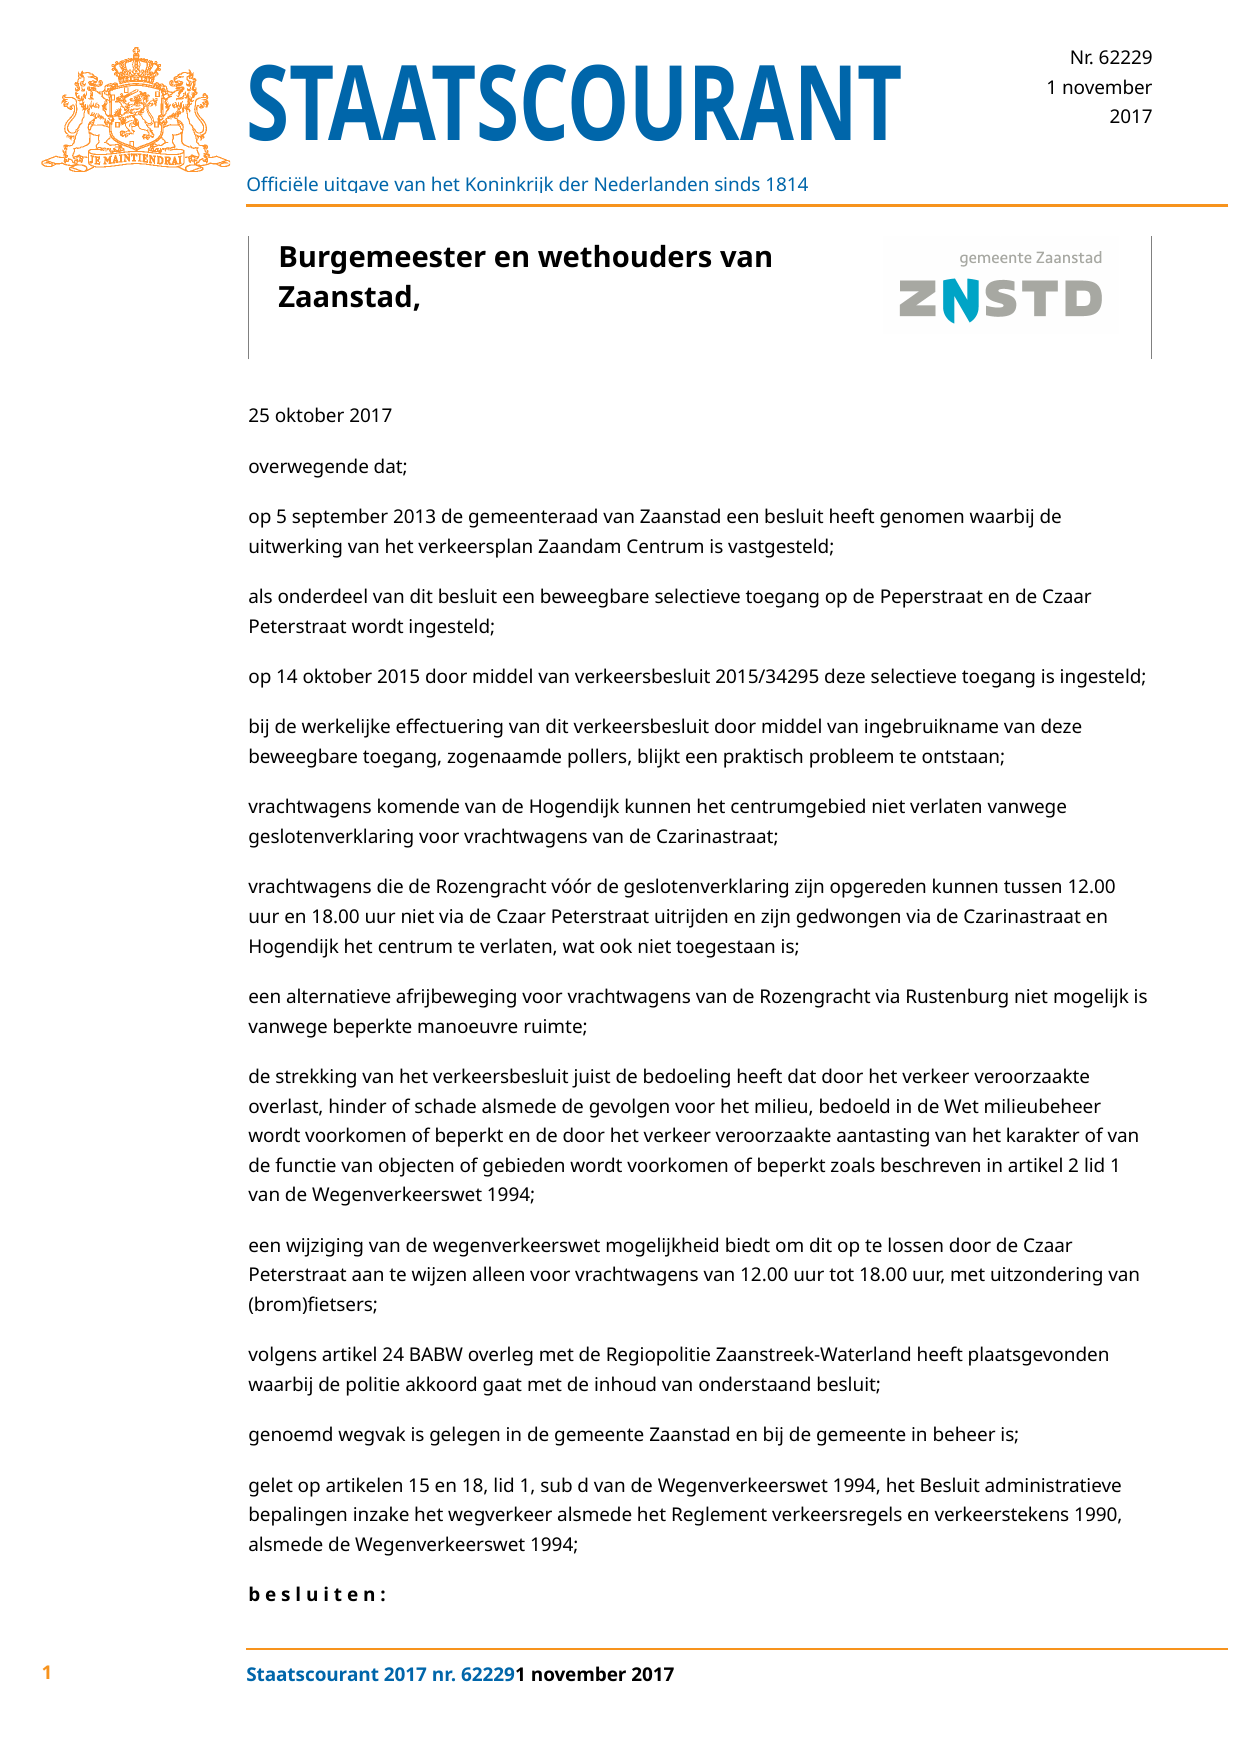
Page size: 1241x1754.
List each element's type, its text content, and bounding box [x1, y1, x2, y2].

text bij de werkelijke effectuering van dit verkeersbesluit door middel van ingebruikname van deze beweegbare toegang, zogenaamde pollers, blijkt een praktisch probleem te ontstaan; [248, 714, 1152, 769]
picture [41, 47, 231, 172]
text vrachtwagens komende van de Hogendijk kunnen het centrumgebied niet verlaten vanwege geslotenverklaring voor vrachtwagens van de Czarinastraat; [248, 794, 1152, 849]
text vrachtwagens die de Rozengracht vóór de geslotenverklaring zijn opgereden kunnen tussen 12.00 uur en 18.00 uur niet via de Czaar Peterstraat uitrijden en zijn gedwongen via de Czarinastraat en Hogendijk het centrum te verlaten, wat ook niet toegestaan is; [248, 874, 1152, 959]
table_header Burgemeester en wethouders van Zaanstad, [249, 236, 850, 359]
text 25 oktober 2017 [248, 402, 1152, 428]
text een wijziging van de wegenverkeerswet mogelijkheid biedt om dit op te lossen door de Czaar Peterstraat aan te wijzen alleen voor vrachtwagens van 12.00 uur tot 18.00 uur, met uitzondering van (brom)fietsers; [248, 1232, 1152, 1317]
text op 5 september 2013 de gemeenteraad van Zaanstad een besluit heeft genomen waarbij de uitwerking van het verkeersplan Zaandam Centrum is vastgesteld; [248, 503, 1152, 559]
text op 14 oktober 2015 door middel van verkeersbesluit 2015/34295 deze selectieve toegang is ingesteld; [248, 663, 1152, 689]
text overwegende dat; [248, 453, 1152, 479]
text gelet op artikelen 15 en 18, lid 1, sub d van de Wegenverkeerswet 1994, het Besluit administratieve bepalingen inzake het wegverkeer alsmede het Reglement verkeersregels en verkeerstekens 1990, alsmede de Wegenverkeerswet 1994; [248, 1472, 1152, 1557]
picture [882, 236, 1119, 334]
text als onderdeel van dit besluit een beweegbare selectieve toegang op de Peperstraat en de Czaar Peterstraat wordt ingesteld; [248, 583, 1152, 639]
text de strekking van het verkeersbesluit juist de bedoeling heeft dat door het verkeer veroorzaakte overlast, hinder of schade alsmede de gevolgen voor het milieu, bedoeld in de Wet milieubeheer wordt voorkomen of beperkt en de door het verkeer veroorzaakte aantasting van het karakter of van de functie van objecten of gebieden wordt voorkomen of beperkt zoals beschreven in artikel 2 lid 1 van de Wegenverkeerswet 1994; [248, 1063, 1152, 1207]
text volgens artikel 24 BABW overleg met de Regiopolitie Zaanstreek-Waterland heeft plaatsgevonden waarbij de politie akkoord gaat met de inhoud van onderstaand besluit; [248, 1342, 1152, 1397]
text een alternatieve afrijbeweging voor vrachtwagens van de Rozengracht via Rustenburg niet mogelijk is vanwege beperkte manoeuvre ruimte; [248, 983, 1152, 1039]
text genoemd wegvak is gelegen in de gemeente Zaanstad en bij de gemeente in beheer is; [248, 1422, 1152, 1447]
text b e s l u i t e n : [248, 1582, 1152, 1607]
table_header [850, 236, 1151, 359]
